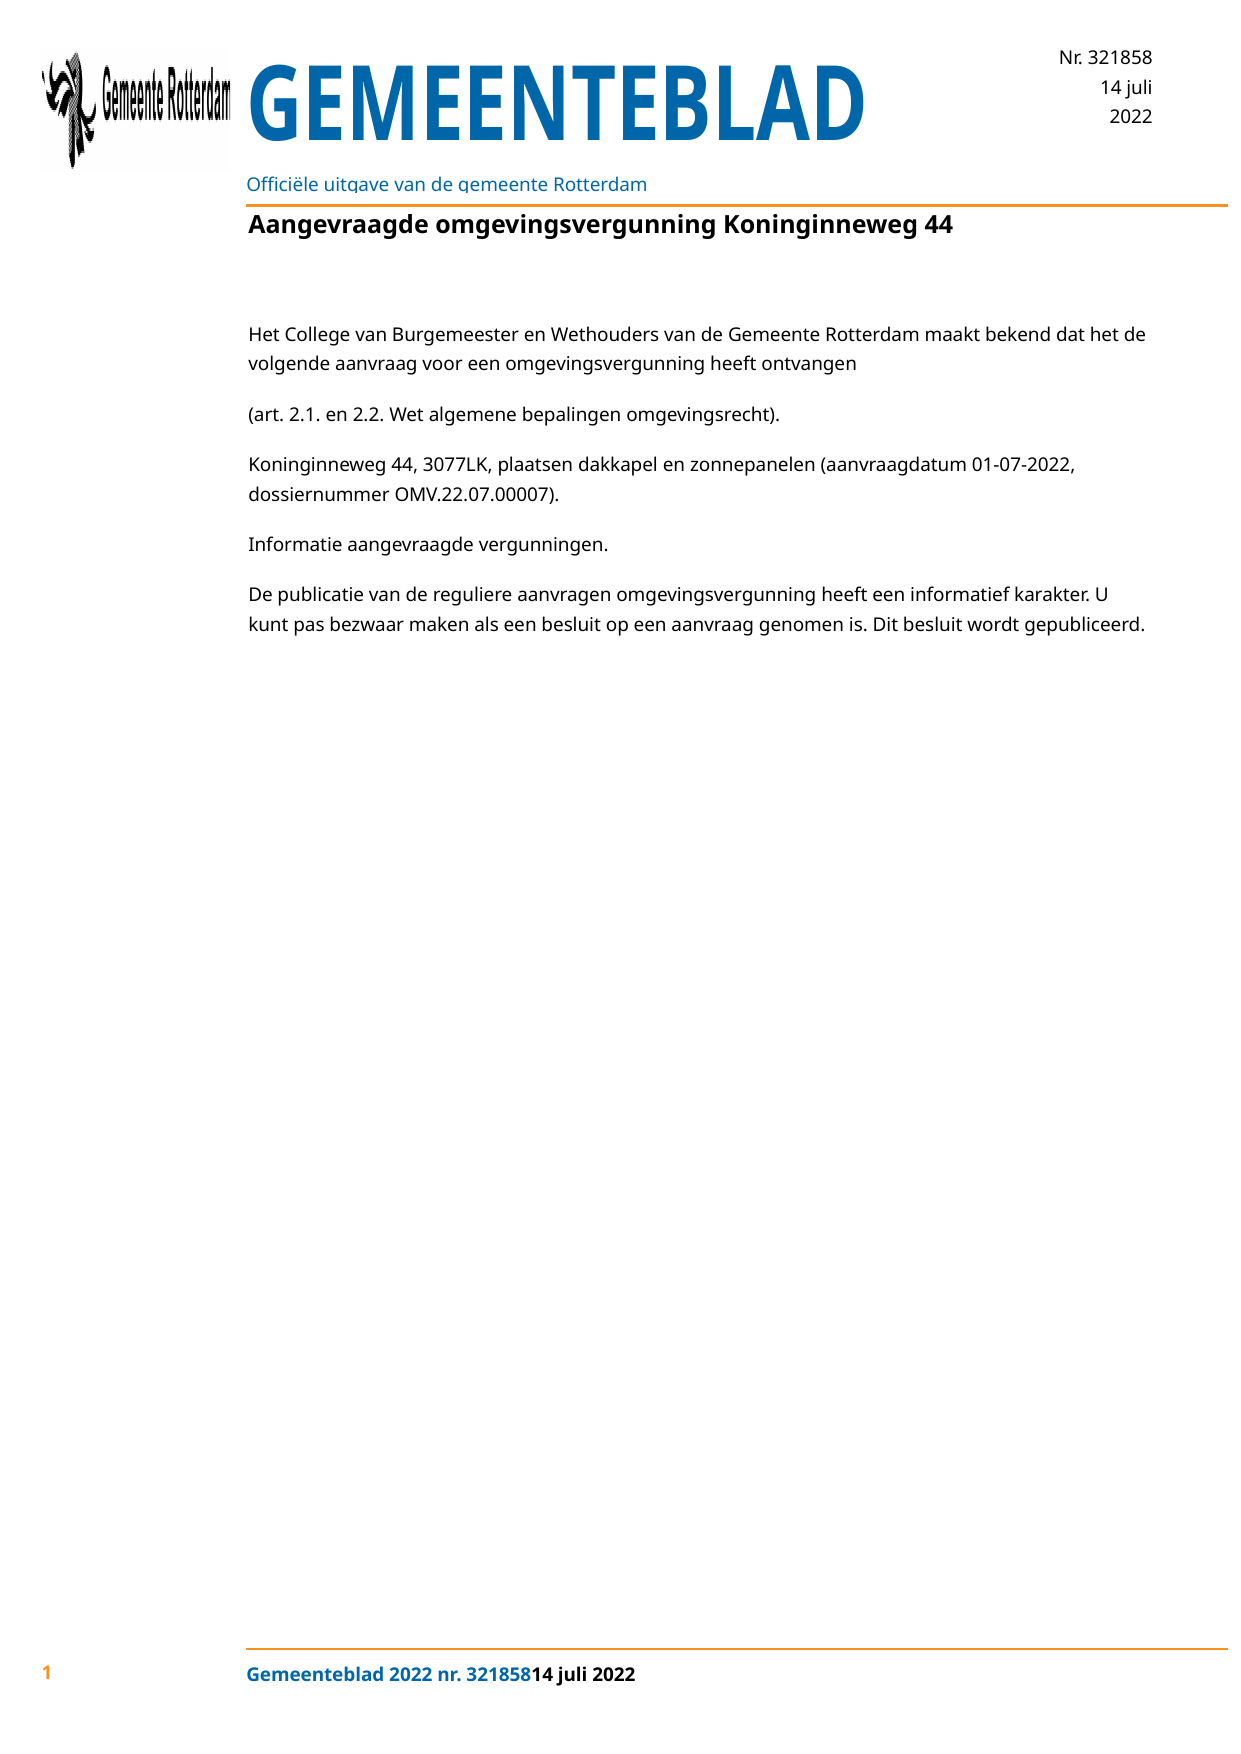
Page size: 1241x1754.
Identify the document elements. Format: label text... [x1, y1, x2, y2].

text Informatie aangevraagde vergunningen. [248, 531, 1152, 557]
text (art. 2.1. en 2.2. Wet algemene bepalingen omgevingsrecht). [248, 401, 1152, 426]
text Koninginneweg 44, 3077LK, plaatsen dakkapel en zonnepanelen (aanvraagdatum 01-07-2022, dossiernummer OMV.22.07.00007). [248, 451, 1152, 506]
picture [41, 47, 231, 172]
text De publicatie van de reguliere aanvragen omgevingsvergunning heeft een informatief karakter. U kunt pas bezwaar maken als een besluit op een aanvraag genomen is. Dit besluit wordt gepubliceerd. [248, 582, 1152, 637]
text Aangevraagde omgevingsvergunning Koninginneweg 44 [248, 207, 1152, 241]
text Het College van Burgemeester en Wethouders van de Gemeente Rotterdam maakt bekend dat het de volgende aanvraag voor een omgevingsvergunning heeft ontvangen [248, 321, 1152, 376]
